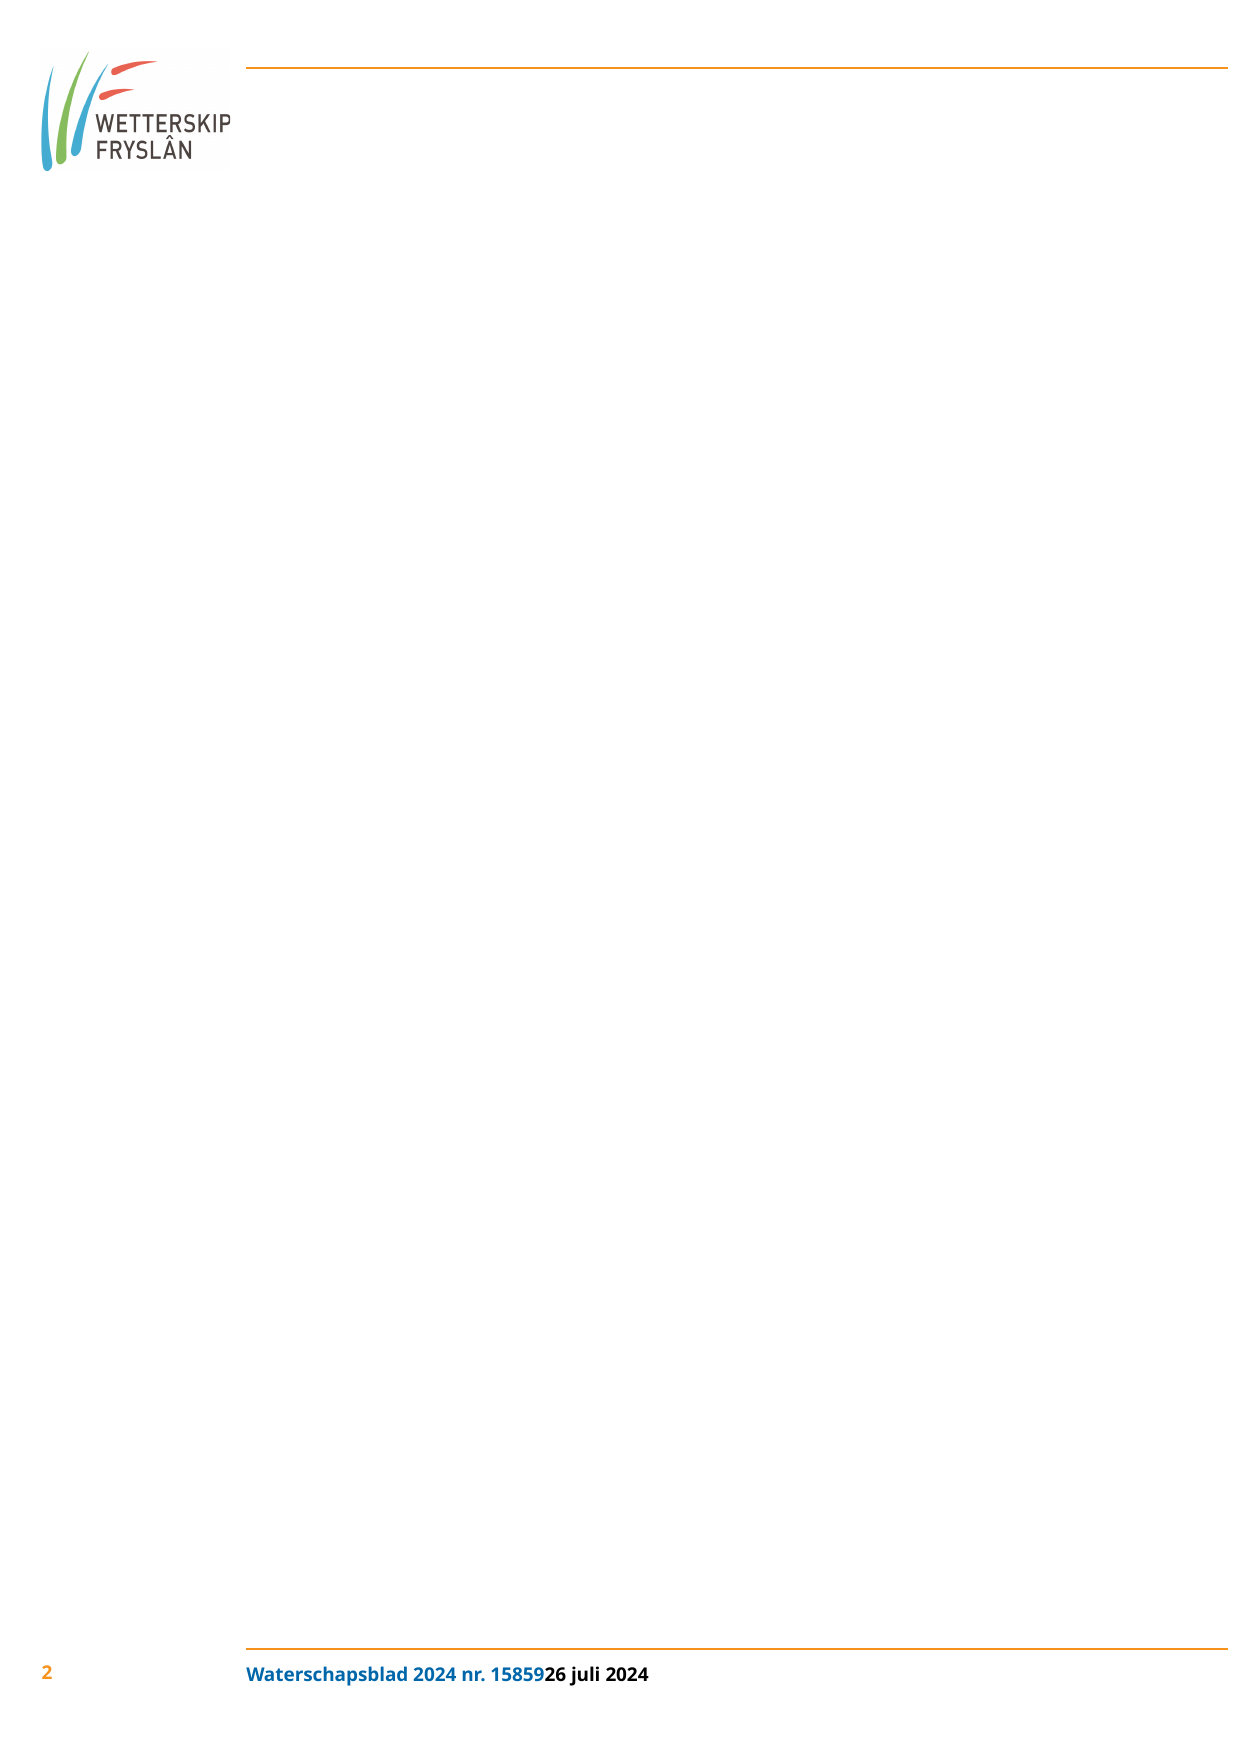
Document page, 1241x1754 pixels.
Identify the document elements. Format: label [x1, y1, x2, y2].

picture [41, 47, 231, 172]
